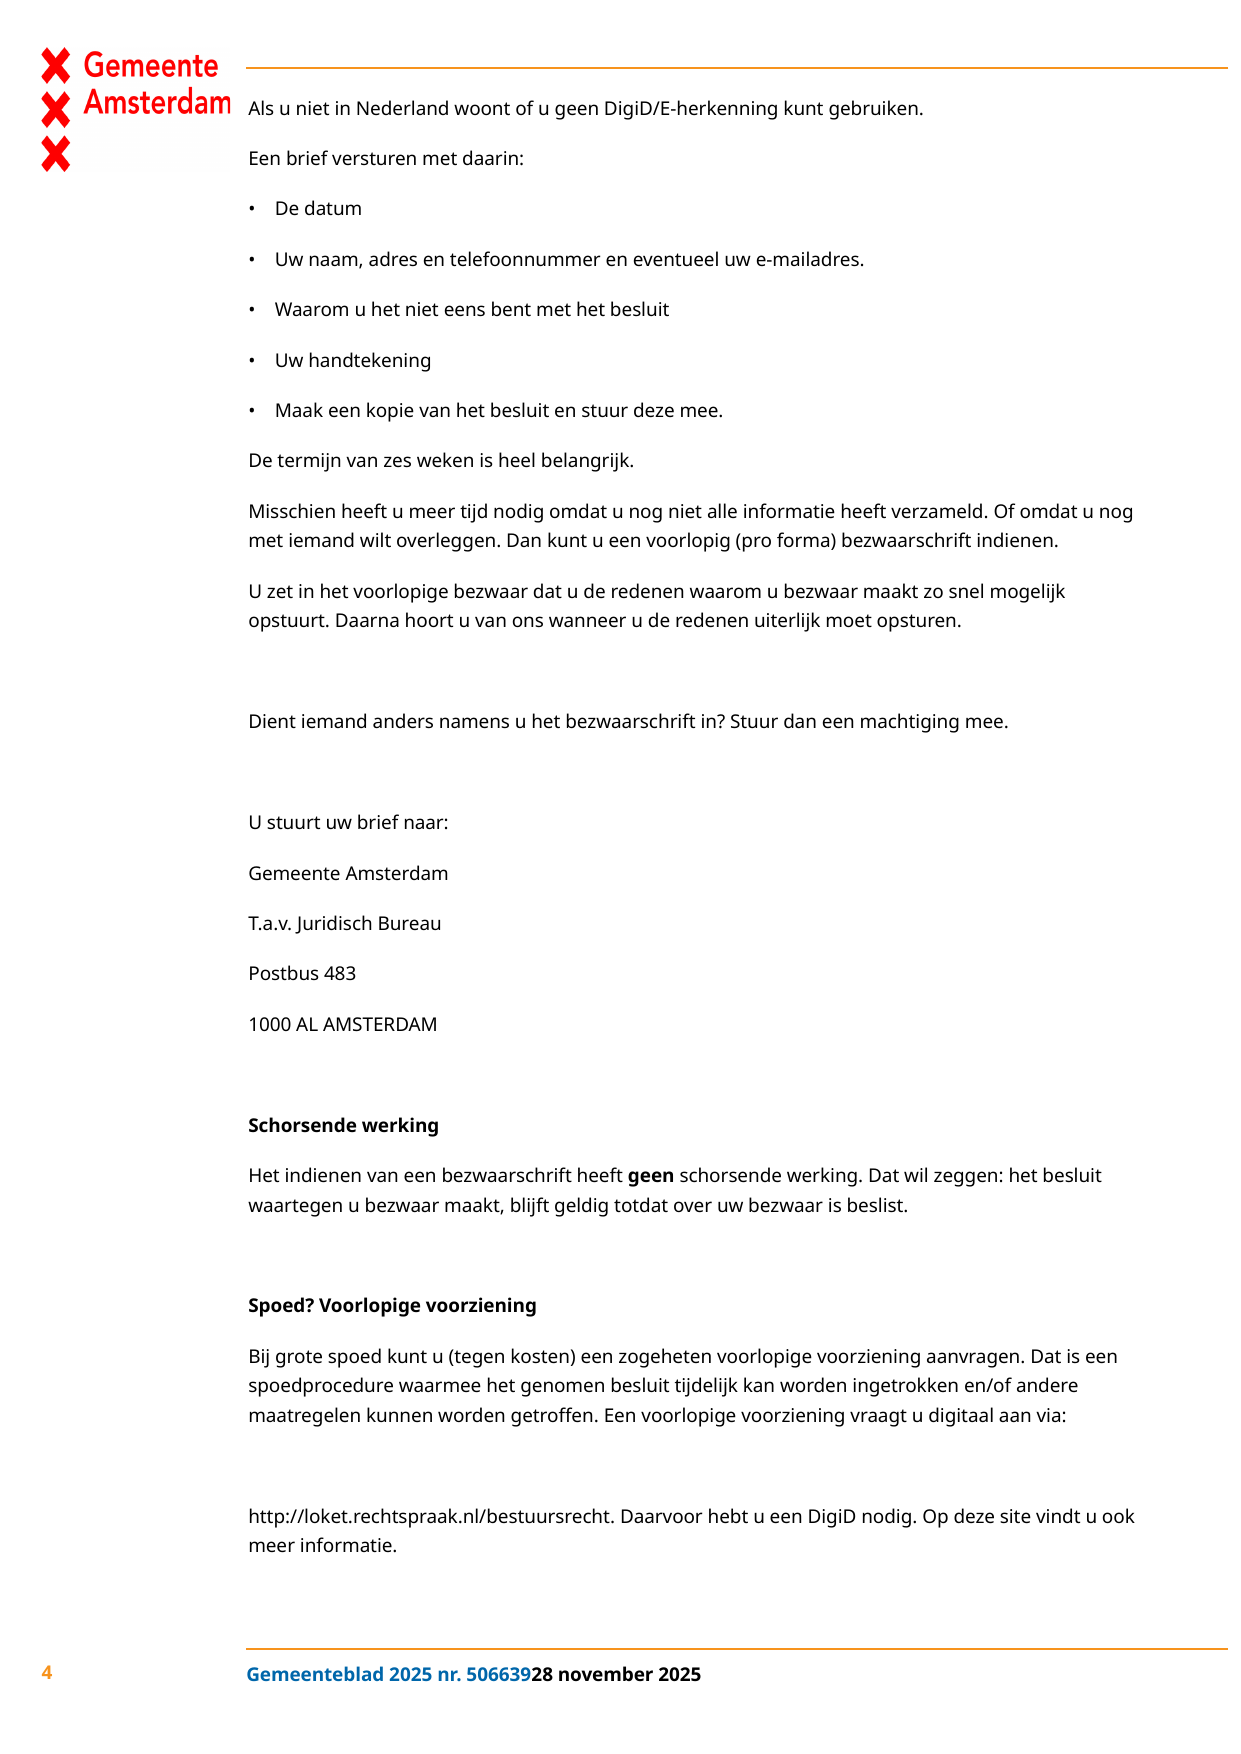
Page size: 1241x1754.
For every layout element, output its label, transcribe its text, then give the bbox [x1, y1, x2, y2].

text Bij grote spoed kunt u (tegen kosten) een zogeheten voorlopige voorziening aanvragen. Dat is een spoedprocedure waarmee het genomen besluit tijdelijk kan worden ingetrokken en/of andere maatregelen kunnen worden getroffen. Een voorlopige voorziening vraagt u digitaal aan via: [248, 1343, 1152, 1428]
text Misschien heeft u meer tijd nodig omdat u nog niet alle informatie heeft verzameld. Of omdat u nog met iemand wilt overleggen. Dan kunt u een voorlopig (pro forma) bezwaarschrift indienen. [248, 498, 1152, 553]
text U zet in het voorlopige bezwaar dat u de redenen waarom u bezwaar maakt zo snel mogelijk opstuurt. Daarna hoort u van ons wanneer u de redenen uiterlijk moet opsturen. [248, 578, 1152, 633]
text 1000 AL AMSTERDAM [248, 1011, 1152, 1037]
text • Uw handtekening [248, 347, 1152, 373]
picture [41, 47, 231, 172]
text Spoed? Voorlopige voorziening [248, 1293, 1152, 1318]
text http://loket.rechtspraak.nl/bestuursrecht. Daarvoor hebt u een DigiD nodig. Op deze site vindt u ook meer informatie. [248, 1503, 1152, 1558]
text Postbus 483 [248, 961, 1152, 986]
text • Maak een kopie van het besluit en stuur deze mee. [248, 397, 1152, 423]
text • Uw naam, adres en telefoonnummer en eventueel uw e-mailadres. [248, 246, 1152, 272]
text Schorsende werking [248, 1112, 1152, 1138]
text De termijn van zes weken is heel belangrijk. [248, 448, 1152, 473]
text • Waarom u het niet eens bent met het besluit [248, 296, 1152, 322]
text Gemeente Amsterdam [248, 860, 1152, 886]
text • De datum [248, 196, 1152, 221]
text Een brief versturen met daarin: [248, 145, 1152, 171]
text Het indienen van een bezwaarschrift heeft geen schorsende werking. Dat wil zeggen: het besluit waartegen u bezwaar maakt, blijft geldig totdat over uw bezwaar is beslist. [248, 1162, 1152, 1218]
text T.a.v. Juridisch Bureau [248, 910, 1152, 936]
text U stuurt uw brief naar: [248, 809, 1152, 835]
text Als u niet in Nederland woont of u geen DigiD/E-herkenning kunt gebruiken. [248, 95, 1152, 121]
text Dient iemand anders namens u het bezwaarschrift in? Stuur dan een machtiging mee. [248, 708, 1152, 734]
